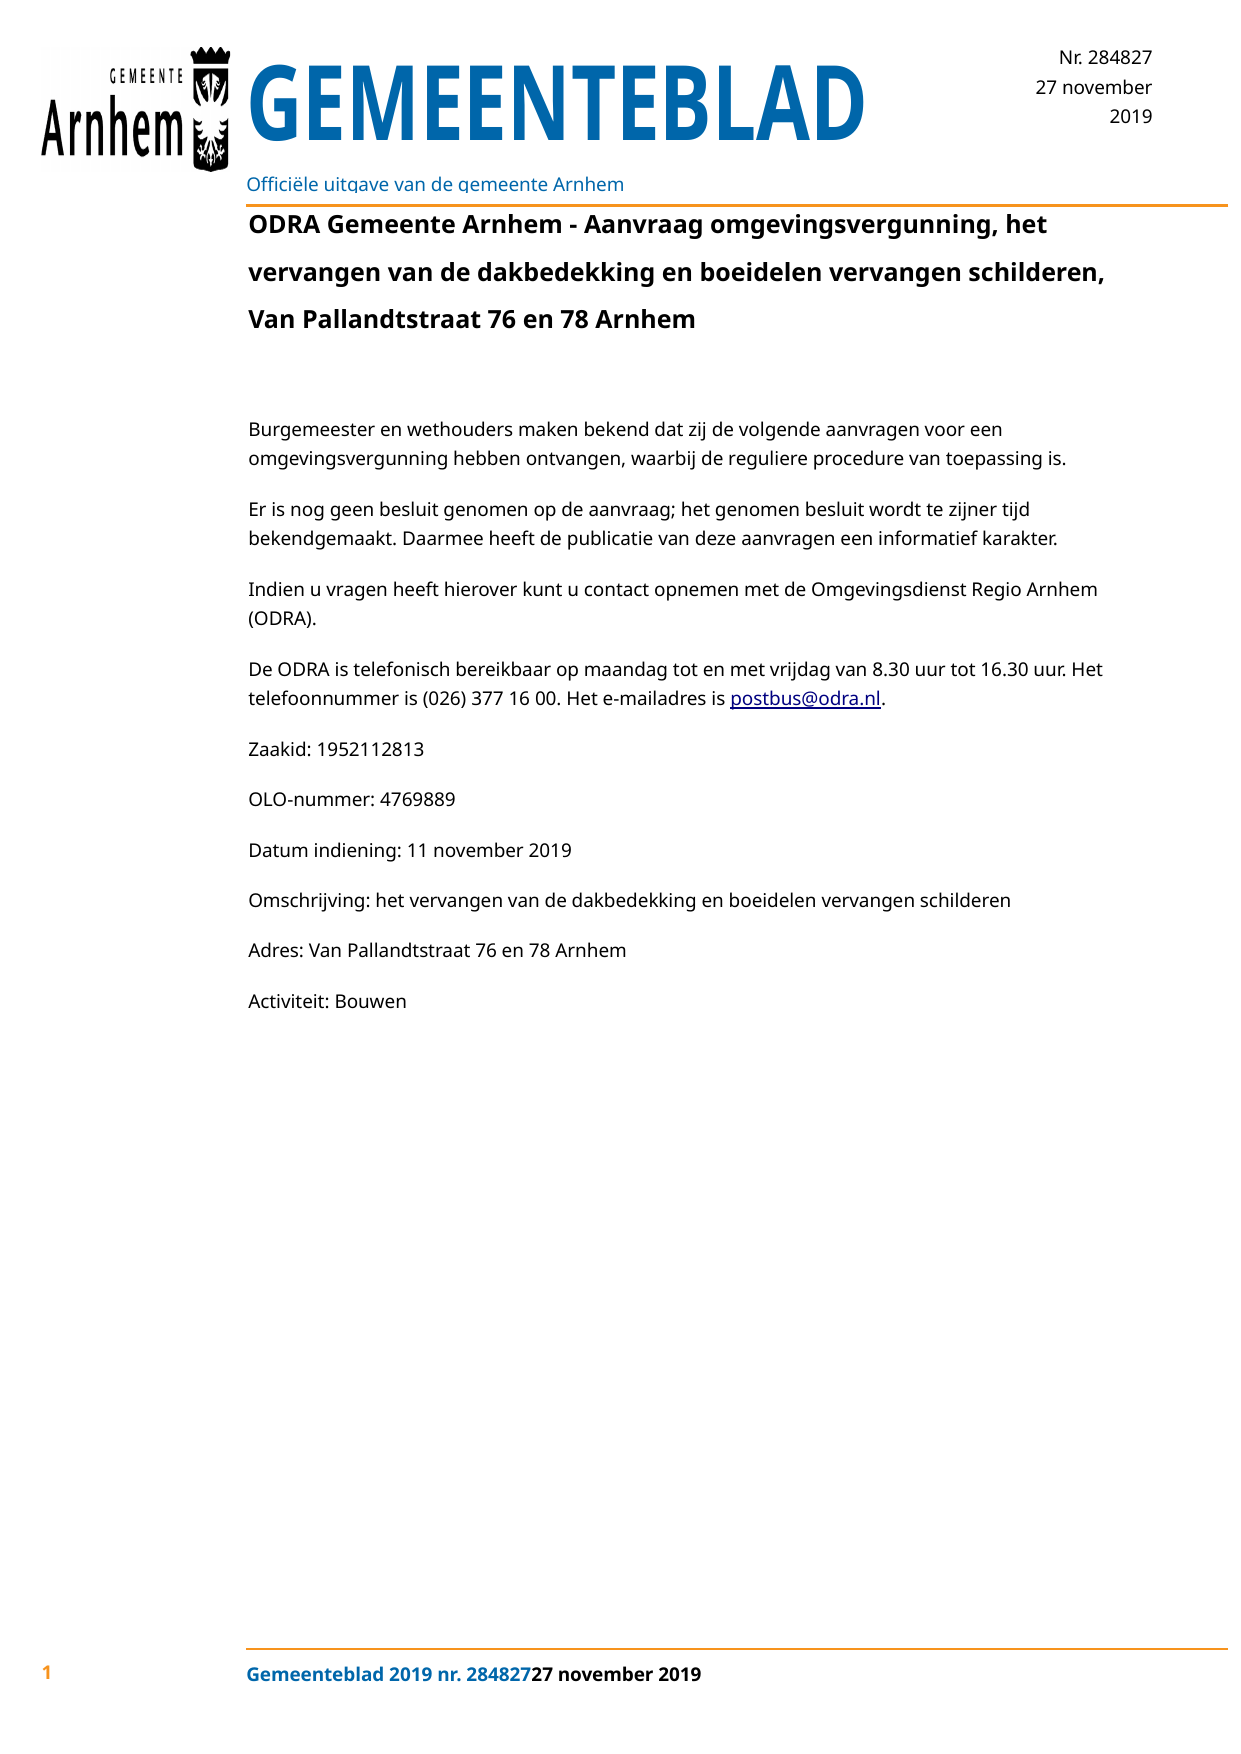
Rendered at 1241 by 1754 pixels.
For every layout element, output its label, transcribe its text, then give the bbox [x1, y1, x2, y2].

text ODRA Gemeente Arnhem - Aanvraag omgevingsvergunning, het vervangen van de dakbedekking en boeidelen vervangen schilderen, Van Pallandtstraat 76 en 78 Arnhem [248, 207, 1152, 336]
text Adres: Van Pallandtstraat 76 en 78 Arnhem [248, 938, 1152, 963]
text Zaakid: 1952112813 [248, 736, 1152, 762]
text Indien u vragen heeft hierover kunt u contact opnemen met de Omgevingsdienst Regio Arnhem (ODRA). [248, 576, 1152, 631]
text Activiteit: Bouwen [248, 988, 1152, 1014]
text OLO-nummer: 4769889 [248, 786, 1152, 812]
picture [41, 47, 231, 172]
text Er is nog geen besluit genomen op de aanvraag; het genomen besluit wordt te zijner tijd bekendgemaakt. Daarmee heeft de publicatie van deze aanvragen een informatief karakter. [248, 496, 1152, 551]
text Omschrijving: het vervangen van de dakbedekking en boeidelen vervangen schilderen [248, 887, 1152, 913]
text Datum indiening: 11 november 2019 [248, 837, 1152, 862]
text De ODRA is telefonisch bereikbaar op maandag tot en met vrijdag van 8.30 uur tot 16.30 uur. Het telefoonnummer is (026) 377 16 00. Het e-mailadres is postbus@odra.nl. [248, 656, 1152, 711]
text Burgemeester en wethouders maken bekend dat zij de volgende aanvragen voor een omgevingsvergunning hebben ontvangen, waarbij de reguliere procedure van toepassing is. [248, 416, 1152, 471]
